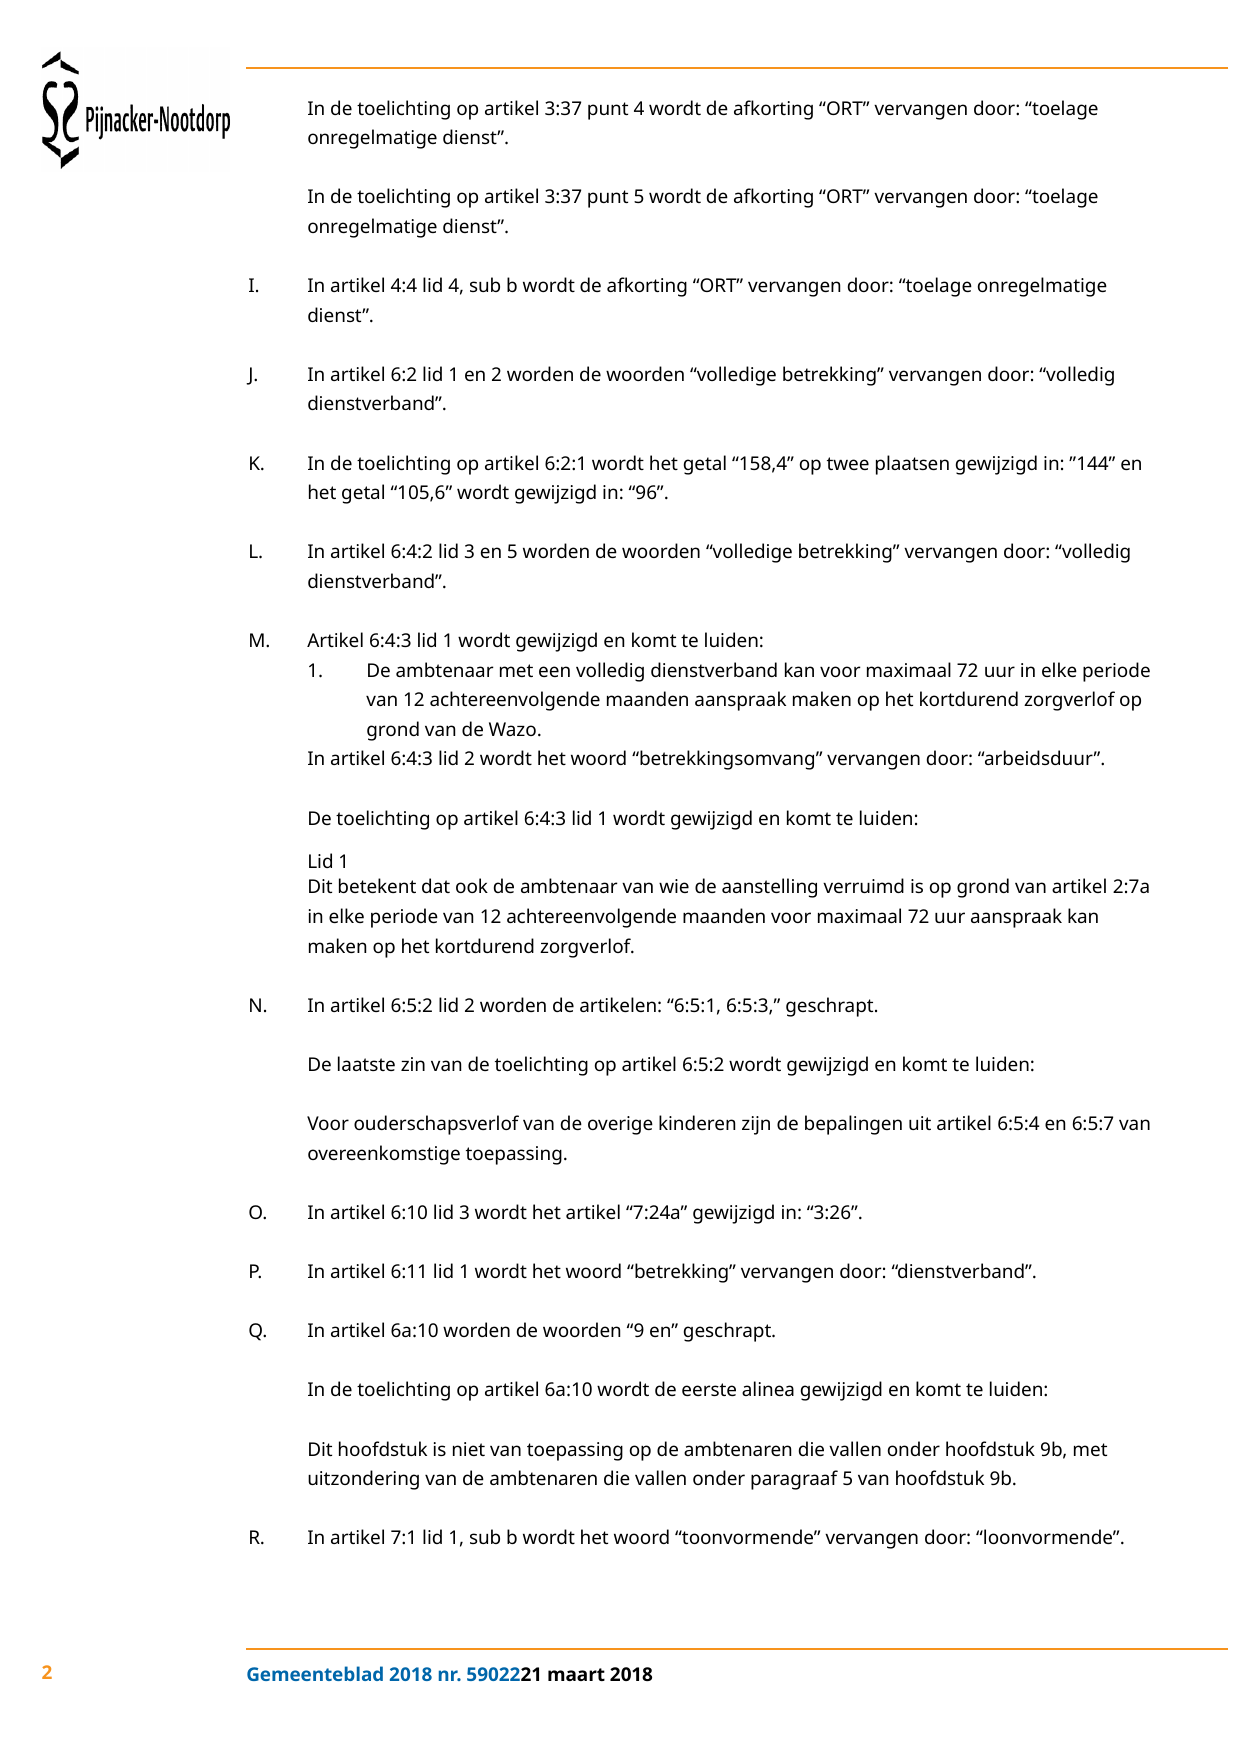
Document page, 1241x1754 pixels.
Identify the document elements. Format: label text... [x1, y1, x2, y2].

list Artikel 6:4:3 lid 1 wordt gewijzigd en komt te luiden: [248, 627, 1152, 653]
list In artikel 6:10 lid 3 wordt het artikel “7:24a” gewijzigd in: “3:26”. [248, 1199, 1152, 1225]
list De laatste zin van de toelichting op artikel 6:5:2 wordt gewijzigd en komt te luiden: [248, 1051, 1152, 1077]
list In artikel 4:4 lid 4, sub b wordt de afkorting “ORT” vervangen door: “toelage onregelmatige dienst”. [248, 272, 1152, 328]
list In de toelichting op artikel 3:37 punt 5 wordt de afkorting “ORT” vervangen door: “toelage onregelmatige dienst”. [248, 183, 1152, 239]
list In artikel 6a:10 worden de woorden “9 en” geschrapt. [248, 1317, 1152, 1343]
list In artikel 7:1 lid 1, sub b wordt het woord “toonvormende” vervangen door: “loonvormende”. [248, 1524, 1152, 1550]
list De toelichting op artikel 6:4:3 lid 1 wordt gewijzigd en komt te luiden: [248, 805, 1152, 831]
list In artikel 6:5:2 lid 2 worden de artikelen: “6:5:1, 6:5:3,” geschrapt. [248, 992, 1152, 1018]
list In de toelichting op artikel 6:2:1 wordt het getal “158,4” op twee plaatsen gewijzigd in: ”144” en het getal “105,6” wordt gewijzigd in: “96”. [248, 450, 1152, 505]
list De ambtenaar met een volledig dienstverband kan voor maximaal 72 uur in elke periode van 12 achtereenvolgende maanden aanspraak maken op het kortdurend zorgverlof op grond van de Wazo. [307, 657, 1152, 742]
list In artikel 6:4:3 lid 2 wordt het woord “betrekkingsomvang” vervangen door: “arbeidsduur”. [248, 746, 1152, 771]
list In artikel 6:4:2 lid 3 en 5 worden de woorden “volledige betrekking” vervangen door: “volledig dienstverband”. [248, 538, 1152, 594]
list In de toelichting op artikel 3:37 punt 4 wordt de afkorting “ORT” vervangen door: “toelage onregelmatige dienst”. [248, 95, 1152, 150]
list In de toelichting op artikel 6a:10 wordt de eerste alinea gewijzigd en komt te luiden: [248, 1377, 1152, 1402]
list Voor ouderschapsverlof van de overige kinderen zijn de bepalingen uit artikel 6:5:4 en 6:5:7 van overeenkomstige toepassing. [248, 1110, 1152, 1166]
picture [41, 47, 231, 172]
list In artikel 6:2 lid 1 en 2 worden de woorden “volledige betrekking” vervangen door: “volledig dienstverband”. [248, 361, 1152, 416]
list Lid 1 [248, 848, 1152, 874]
list In artikel 6:11 lid 1 wordt het woord “betrekking” vervangen door: “dienstverband”. [248, 1258, 1152, 1284]
list Dit hoofdstuk is niet van toepassing op de ambtenaren die vallen onder hoofdstuk 9b, met uitzondering van de ambtenaren die vallen onder paragraaf 5 van hoofdstuk 9b. [248, 1436, 1152, 1491]
list Dit betekent dat ook de ambtenaar van wie de aanstelling verruimd is op grond van artikel 2:7a in elke periode van 12 achtereenvolgende maanden voor maximaal 72 uur aanspraak kan maken op het kortdurend zorgverlof. [248, 874, 1152, 958]
